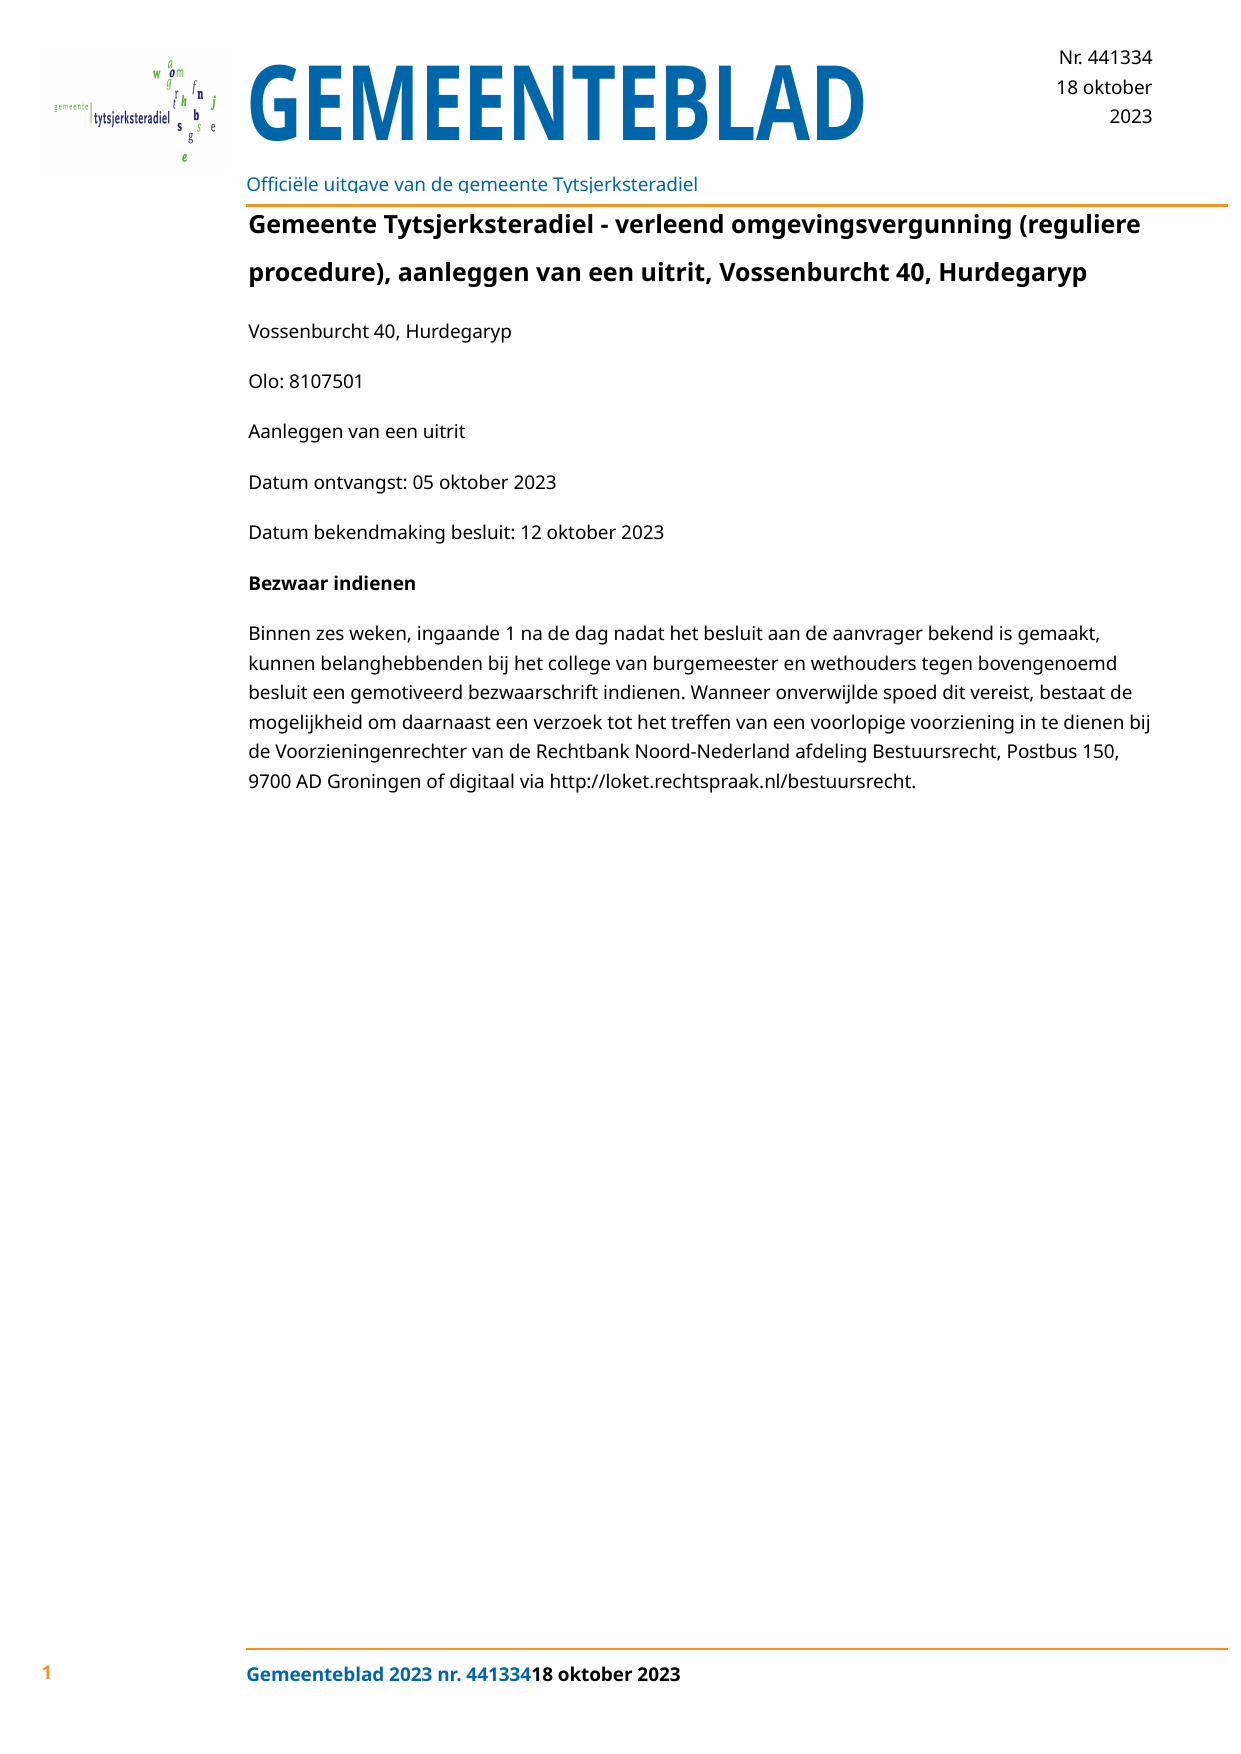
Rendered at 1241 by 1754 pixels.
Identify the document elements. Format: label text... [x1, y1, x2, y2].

text Vossenburcht 40, Hurdegaryp [248, 318, 1152, 344]
text Bezwaar indienen [248, 570, 1152, 596]
text Datum ontvangst: 05 oktober 2023 [248, 469, 1152, 495]
picture [41, 47, 231, 172]
text Binnen zes weken, ingaande 1 na de dag nadat het besluit aan de aanvrager bekend is gemaakt, kunnen belanghebbenden bij het college van burgemeester en wethouders tegen bovengenoemd besluit een gemotiveerd bezwaarschrift indienen. Wanneer onverwijlde spoed dit vereist, bestaat de mogelijkheid om daarnaast een verzoek tot het treffen van een voorlopige voorziening in te dienen bij de Voorzieningenrechter van de Rechtbank Noord-Nederland afdeling Bestuursrecht, Postbus 150, 9700 AD Groningen of digitaal via http://loket.rechtspraak.nl/bestuursrecht. [248, 620, 1152, 794]
text Aanleggen van een uitrit [248, 419, 1152, 444]
text Datum bekendmaking besluit: 12 oktober 2023 [248, 519, 1152, 545]
text Gemeente Tytsjerksteradiel - verleend omgevingsvergunning (reguliere procedure), aanleggen van een uitrit, Vossenburcht 40, Hurdegaryp [248, 207, 1152, 288]
text Olo: 8107501 [248, 368, 1152, 394]
